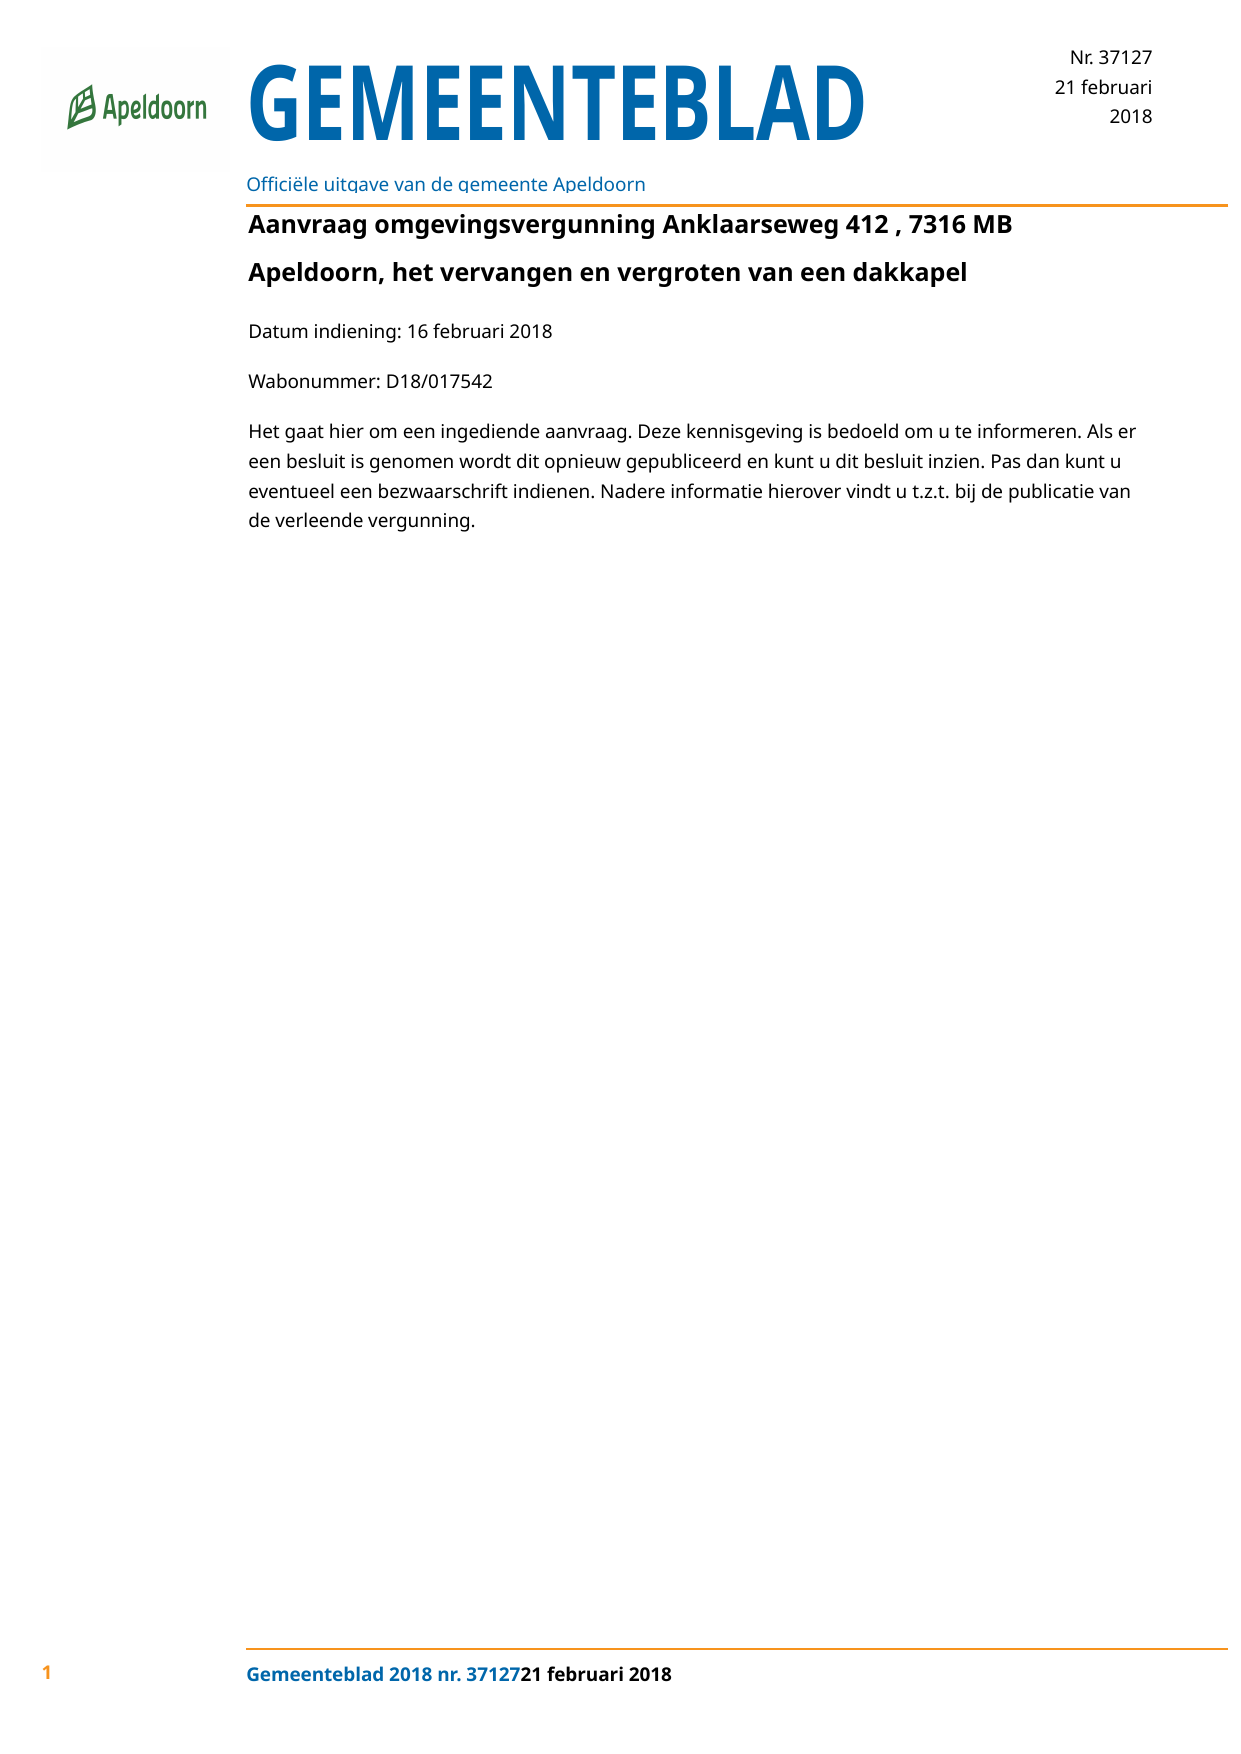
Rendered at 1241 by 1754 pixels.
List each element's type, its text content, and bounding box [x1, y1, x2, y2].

picture [41, 47, 231, 172]
text Aanvraag omgevingsvergunning Anklaarseweg 412 , 7316 MB Apeldoorn, het vervangen en vergroten van een dakkapel [248, 207, 1152, 288]
text Datum indiening: 16 februari 2018 [248, 318, 1152, 344]
text Het gaat hier om een ingediende aanvraag. Deze kennisgeving is bedoeld om u te informeren. Als er een besluit is genomen wordt dit opnieuw gepubliceerd en kunt u dit besluit inzien. Pas dan kunt u eventueel een bezwaarschrift indienen. Nadere informatie hierover vindt u t.z.t. bij de publicatie van de verleende vergunning. [248, 419, 1152, 533]
text Wabonummer: D18/017542 [248, 368, 1152, 394]
